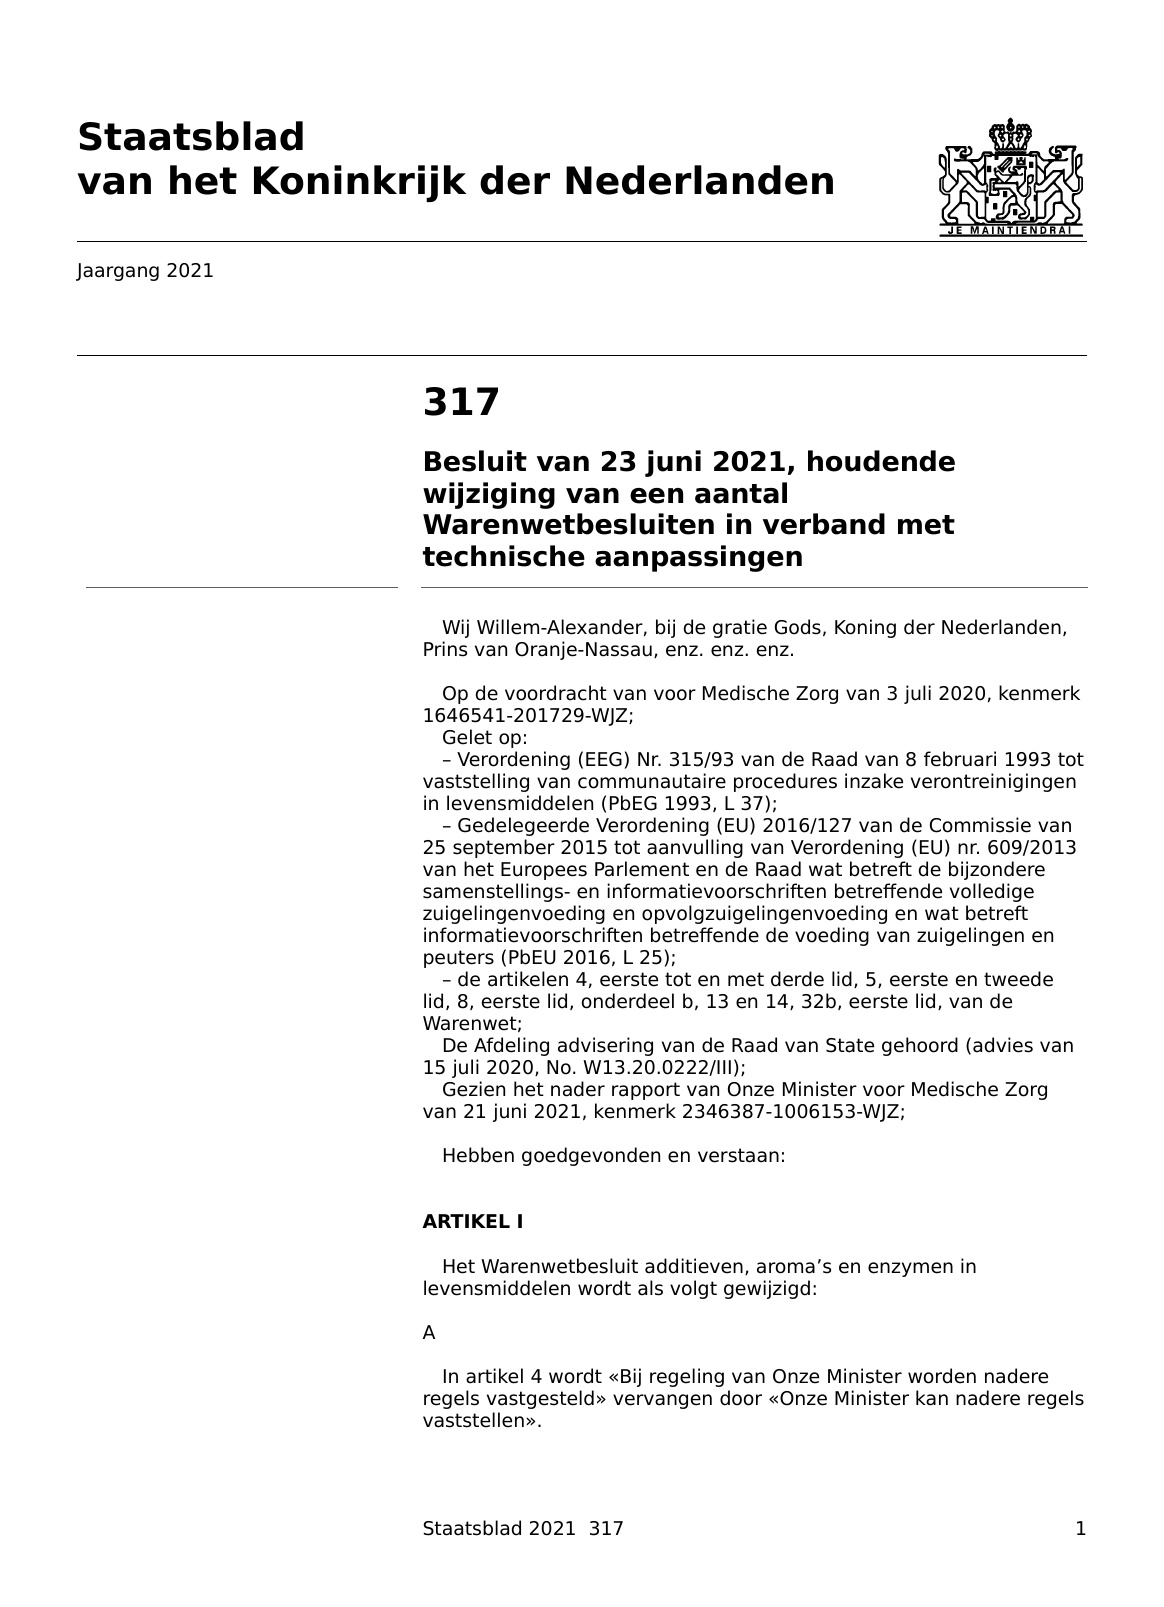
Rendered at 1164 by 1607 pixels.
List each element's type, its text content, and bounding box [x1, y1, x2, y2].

table_header Staatsblad van het Koninkrijk der Nederlanden [77, 100, 886, 241]
text – Gedelegeerde Verordening (EU) 2016/127 van de Commissie van 25 september 2015 tot aanvulling van Verordening (EU) nr. 609/2013 van het Europees Parlement en de Raad wat betreft de bijzondere samenstellings- en informatievoorschriften betreffende volledige zuigelingenvoeding en opvolgzuigelingenvoeding en wat betreft informatievoorschriften betreffende de voeding van zuigelingen en peuters (PbEU 2016, L 25); [422, 815, 1087, 969]
text A [422, 1322, 1087, 1344]
text – de artikelen 4, eerste tot en met derde lid, 5, eerste en tweede lid, 8, eerste lid, onderdeel b, 13 en 14, 32b, eerste lid, van de Warenwet; [422, 969, 1087, 1035]
text In artikel 4 wordt «Bij regeling van Onze Minister worden nadere regels vastgesteld» vervangen door «Onze Minister kan nadere regels vaststellen». [422, 1366, 1087, 1432]
text Gezien het nader rapport van Onze Minister voor Medische Zorg van 21 juni 2021, kenmerk 2346387-1006153-WJZ; [422, 1079, 1087, 1123]
subtitle ARTIKEL I [422, 1211, 1087, 1233]
table_header [886, 100, 1087, 241]
picture [936, 115, 1087, 240]
table_cell Jaargang 2021 [77, 242, 1087, 355]
text – Verordening (EEG) Nr. 315/93 van de Raad van 8 februari 1993 tot vaststelling van communautaire procedures inzake verontreinigingen in levensmiddelen (PbEG 1993, L 37); [422, 749, 1087, 815]
text Op de voordracht van voor Medische Zorg van 3 juli 2020, kenmerk 1646541-201729-WJZ; [422, 683, 1087, 727]
text De Afdeling advisering van de Raad van State gehoord (advies van 15 juli 2020, No. W13.20.0222/III); [422, 1035, 1087, 1079]
text Gelet op: [422, 727, 1087, 749]
text Hebben goedgevonden en verstaan: [422, 1145, 1087, 1167]
text Wij Willem-Alexander, bij de gratie Gods, Koning der Nederlanden, Prins van Oranje-Nassau, enz. enz. enz. [422, 617, 1087, 661]
subtitle 317 [422, 381, 1087, 424]
text Besluit van 23 juni 2021, houdende wijziging van een aantal Warenwetbesluiten in verband met technische aanpassingen [422, 447, 1087, 573]
text Het Warenwetbesluit additieven, aroma’s en enzymen in levensmiddelen wordt als volgt gewijzigd: [422, 1256, 1087, 1299]
